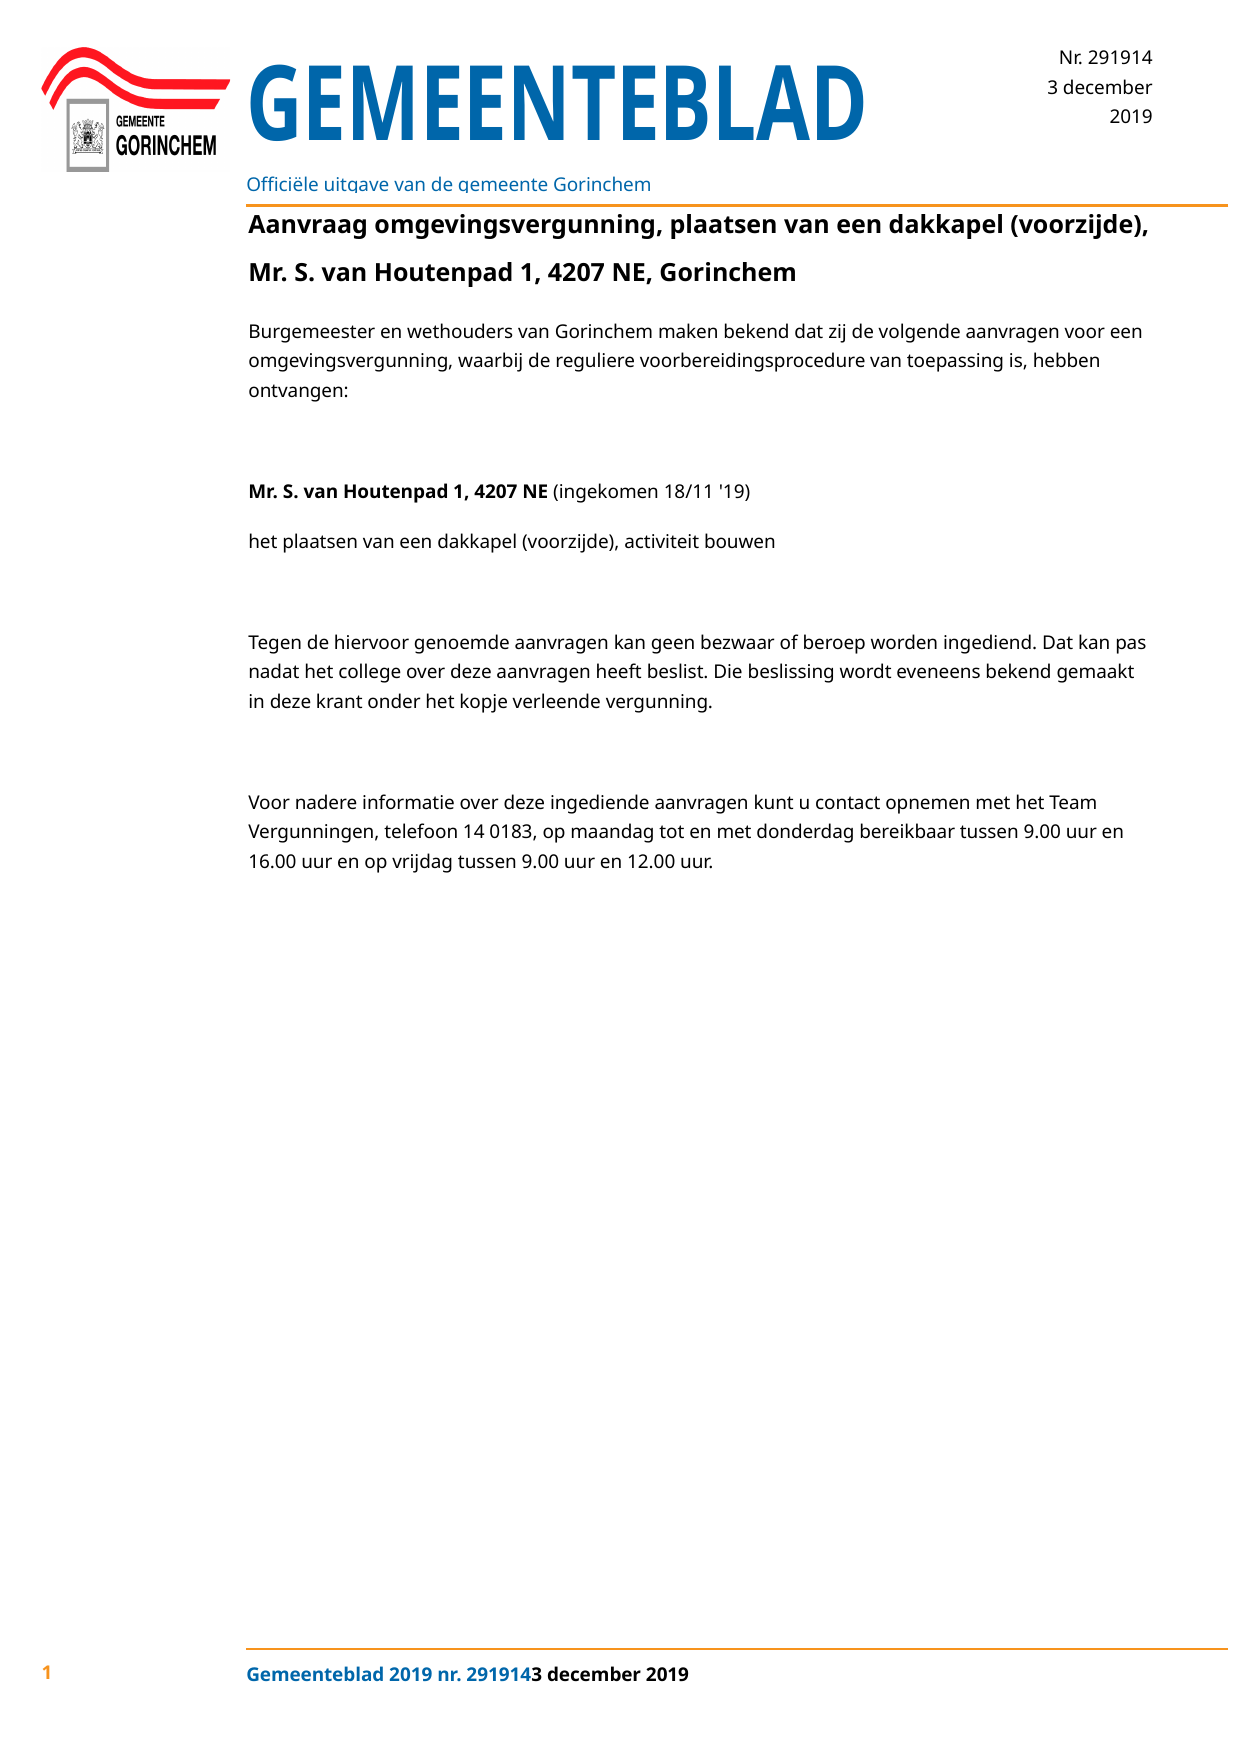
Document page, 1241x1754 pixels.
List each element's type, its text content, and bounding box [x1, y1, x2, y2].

text Voor nadere informatie over deze ingediende aanvragen kunt u contact opnemen met het Team Vergunningen, telefoon 14 0183, op maandag tot en met donderdag bereikbaar tussen 9.00 uur en 16.00 uur en op vrijdag tussen 9.00 uur en 12.00 uur. [248, 789, 1152, 874]
text Tegen de hiervoor genoemde aanvragen kan geen bezwaar of beroep worden ingediend. Dat kan pas nadat het college over deze aanvragen heeft beslist. Die beslissing wordt eveneens bekend gemaakt in deze krant onder het kopje verleende vergunning. [248, 629, 1152, 714]
text Burgemeester en wethouders van Gorinchem maken bekend dat zij de volgende aanvragen voor een omgevingsvergunning, waarbij de reguliere voorbereidingsprocedure van toepassing is, hebben ontvangen: [248, 318, 1152, 403]
text Mr. S. van Houtenpad 1, 4207 NE (ingekomen 18/11 '19) [248, 478, 1152, 504]
picture [41, 47, 231, 172]
text Aanvraag omgevingsvergunning, plaatsen van een dakkapel (voorzijde), Mr. S. van Houtenpad 1, 4207 NE, Gorinchem [248, 207, 1152, 288]
text het plaatsen van een dakkapel (voorzijde), activiteit bouwen [248, 528, 1152, 554]
